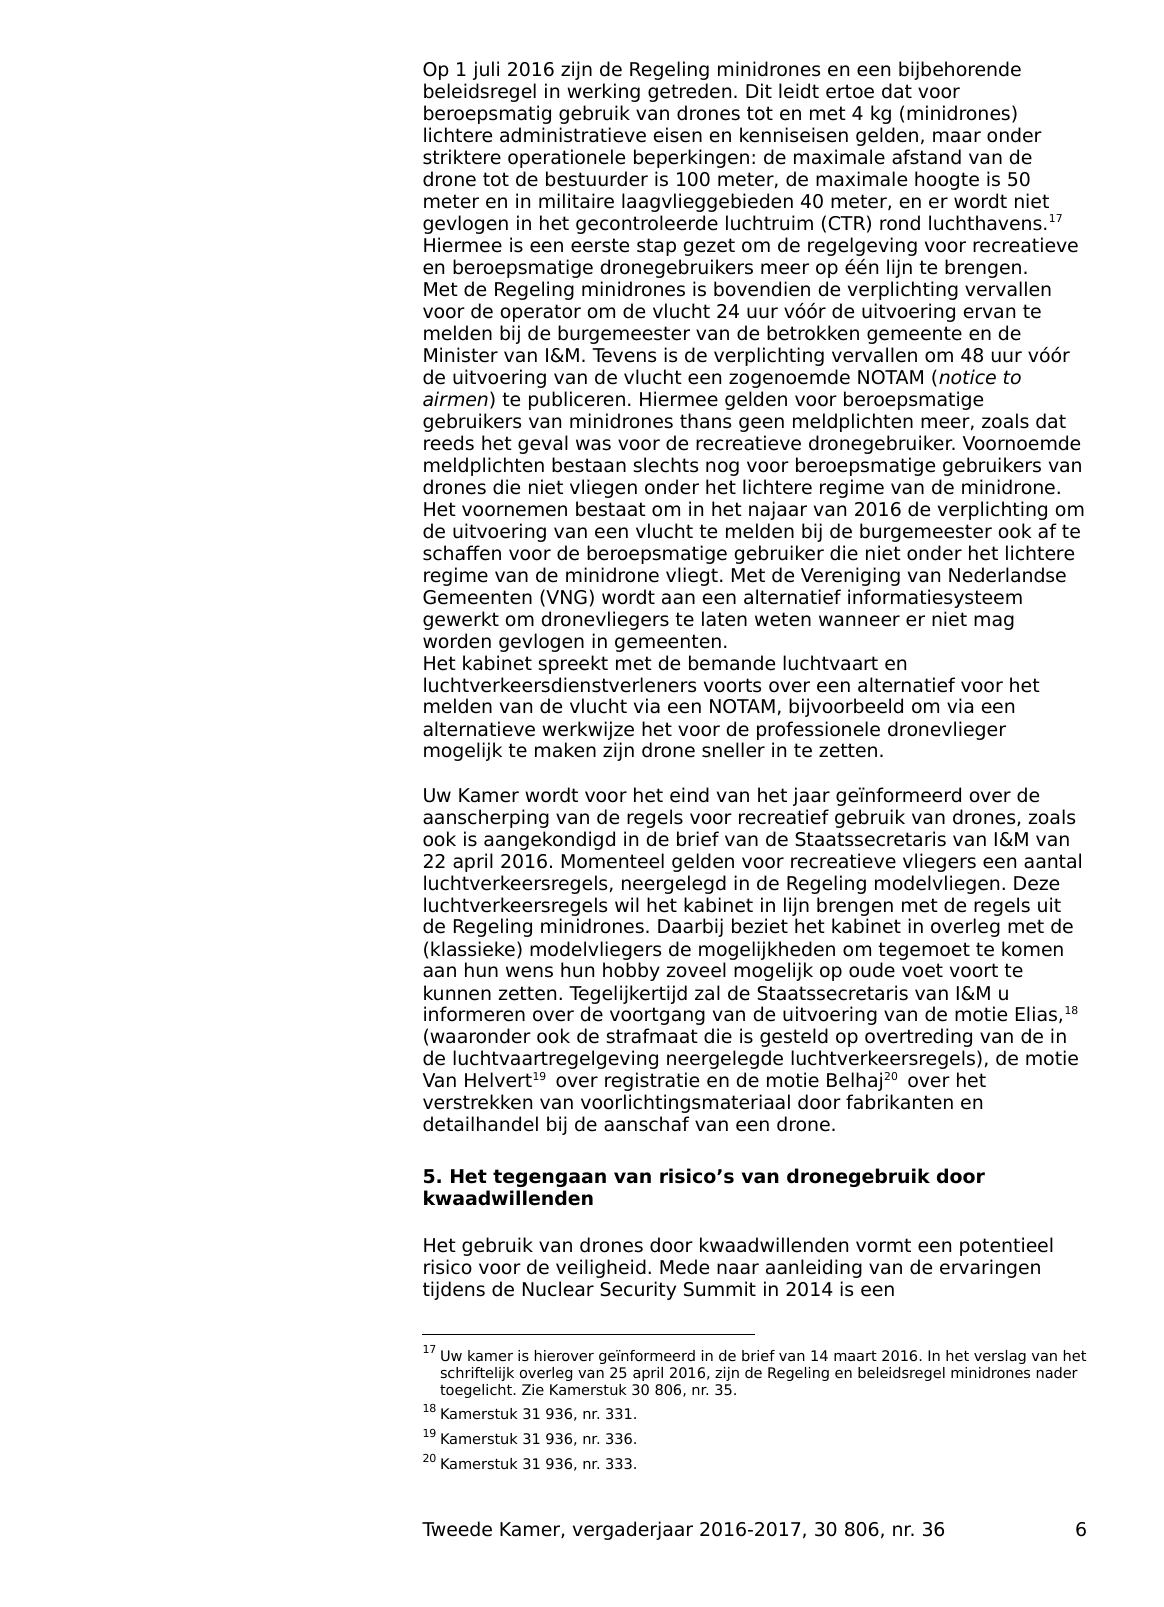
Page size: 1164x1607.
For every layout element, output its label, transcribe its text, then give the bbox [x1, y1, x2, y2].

text Op 1 juli 2016 zijn de Regeling minidrones en een bijbehorende beleidsregel in werking getreden. Dit leidt ertoe dat voor beroepsmatig gebruik van drones tot en met 4 kg (minidrones) lichtere administratieve eisen en kenniseisen gelden, maar onder striktere operationele beperkingen: de maximale afstand van de drone tot de bestuurder is 100 meter, de maximale hoogte is 50 meter en in militaire laagvlieggebieden 40 meter, en er wordt niet gevlogen in het gecontroleerde luchtruim (CTR) rond luchthavens. Hiermee is een eerste stap gezet om de regelgeving voor recreatieve en beroepsmatige dronegebruikers meer op één lijn te brengen. [422, 59, 1087, 279]
text Kamerstuk 31 936, nr. 331. [422, 1402, 1087, 1424]
text Het gebruik van drones door kwaadwillenden vormt een potentieel risico voor de veiligheid. Mede naar aanleiding van de ervaringen tijdens de Nuclear Security Summit in 2014 is een [422, 1235, 1087, 1301]
text Met de Regeling minidrones is bovendien de verplichting vervallen voor de operator om de vlucht 24 uur vóór de uitvoering ervan te melden bij de burgemeester van de betrokken gemeente en de Minister van I&M. Tevens is de verplichting vervallen om 48 uur vóór de uitvoering van de vlucht een zogenoemde NOTAM (notice to airmen) te publiceren. Hiermee gelden voor beroepsmatige gebruikers van minidrones thans geen meldplichten meer, zoals dat reeds het geval was voor de recreatieve dronegebruiker. Voornoemde meldplichten bestaan slechts nog voor beroepsmatige gebruikers van drones die niet vliegen onder het lichtere regime van de minidrone. [422, 279, 1087, 499]
text Uw Kamer wordt voor het eind van het jaar geïnformeerd over de aanscherping van de regels voor recreatief gebruik van drones, zoals ook is aangekondigd in de brief van de Staatssecretaris van I&M van 22 april 2016. Momenteel gelden voor recreatieve vliegers een aantal luchtverkeersregels, neergelegd in de Regeling modelvliegen. Deze luchtverkeersregels wil het kabinet in lijn brengen met de regels uit de Regeling minidrones. Daarbij beziet het kabinet in overleg met de (klassieke) modelvliegers de mogelijkheden om tegemoet te komen aan hun wens hun hobby zoveel mogelijk op oude voet voort te kunnen zetten. Tegelijkertijd zal de Staatssecretaris van I&M u informeren over de voortgang van de uitvoering van de motie Elias, (waaronder ook de strafmaat die is gesteld op overtreding van de in de luchtvaartregelgeving neergelegde luchtverkeersregels), de motie Van Helvert over registratie en de motie Belhaj over het verstrekken van voorlichtingsmateriaal door fabrikanten en detailhandel bij de aanschaf van een drone. [422, 784, 1087, 1136]
text Het voornemen bestaat om in het najaar van 2016 de verplichting om de uitvoering van een vlucht te melden bij de burgemeester ook af te schaffen voor de beroepsmatige gebruiker die niet onder het lichtere regime van de minidrone vliegt. Met de Vereniging van Nederlandse Gemeenten (VNG) wordt aan een alternatief informatiesysteem gewerkt om dronevliegers te laten weten wanneer er niet mag worden gevlogen in gemeenten. [422, 499, 1087, 652]
text Kamerstuk 31 936, nr. 333. [422, 1452, 1087, 1474]
text Het kabinet spreekt met de bemande luchtvaart en luchtverkeersdienstverleners voorts over een alternatief voor het melden van de vlucht via een NOTAM, bijvoorbeeld om via een alternatieve werkwijze het voor de professionele dronevlieger mogelijk te maken zijn drone sneller in te zetten. [422, 652, 1087, 762]
subtitle 5. Het tegengaan van risico’s van dronegebruik door kwaadwillenden [422, 1166, 1087, 1210]
text Kamerstuk 31 936, nr. 336. [422, 1427, 1087, 1449]
text Uw kamer is hierover geïnformeerd in de brief van 14 maart 2016. In het verslag van het schriftelijk overleg van 25 april 2016, zijn de Regeling en beleidsregel minidrones nader toegelicht. Zie Kamerstuk 30 806, nr. 35. [422, 1343, 1087, 1399]
